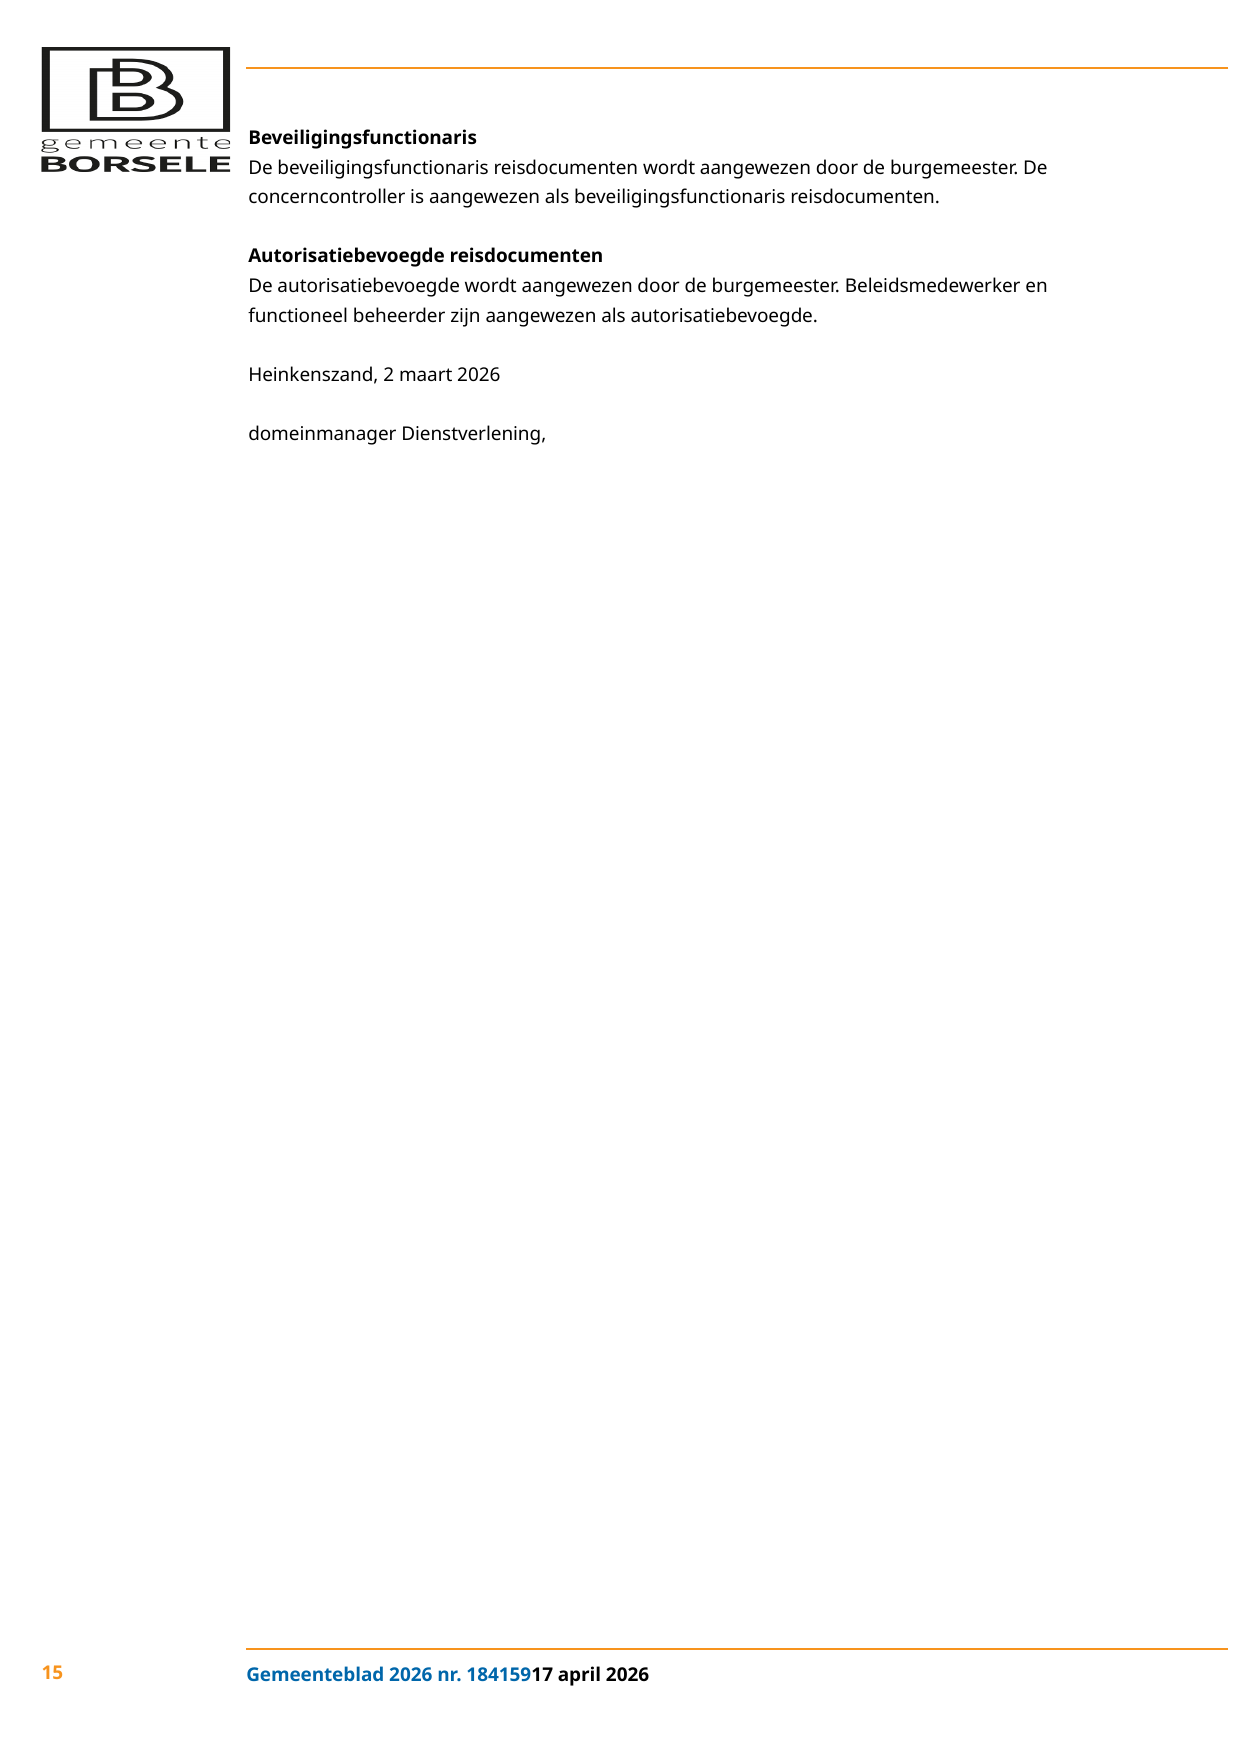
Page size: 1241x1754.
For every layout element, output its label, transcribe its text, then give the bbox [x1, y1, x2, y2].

text domeinmanager Dienstverlening, [248, 420, 1152, 446]
text Heinkenszand, 2 maart 2026 [248, 361, 1152, 387]
text Beveiligingsfunctionaris [248, 124, 1152, 150]
text De autorisatiebevoegde wordt aangewezen door de burgemeester. Beleidsmedewerker en functioneel beheerder zijn aangewezen als autorisatiebevoegde. [248, 272, 1152, 328]
text De beveiligingsfunctionaris reisdocumenten wordt aangewezen door de burgemeester. De concerncontroller is aangewezen als beveiligingsfunctionaris reisdocumenten. [248, 154, 1152, 209]
picture [41, 47, 231, 172]
text Autorisatiebevoegde reisdocumenten [248, 243, 1152, 268]
